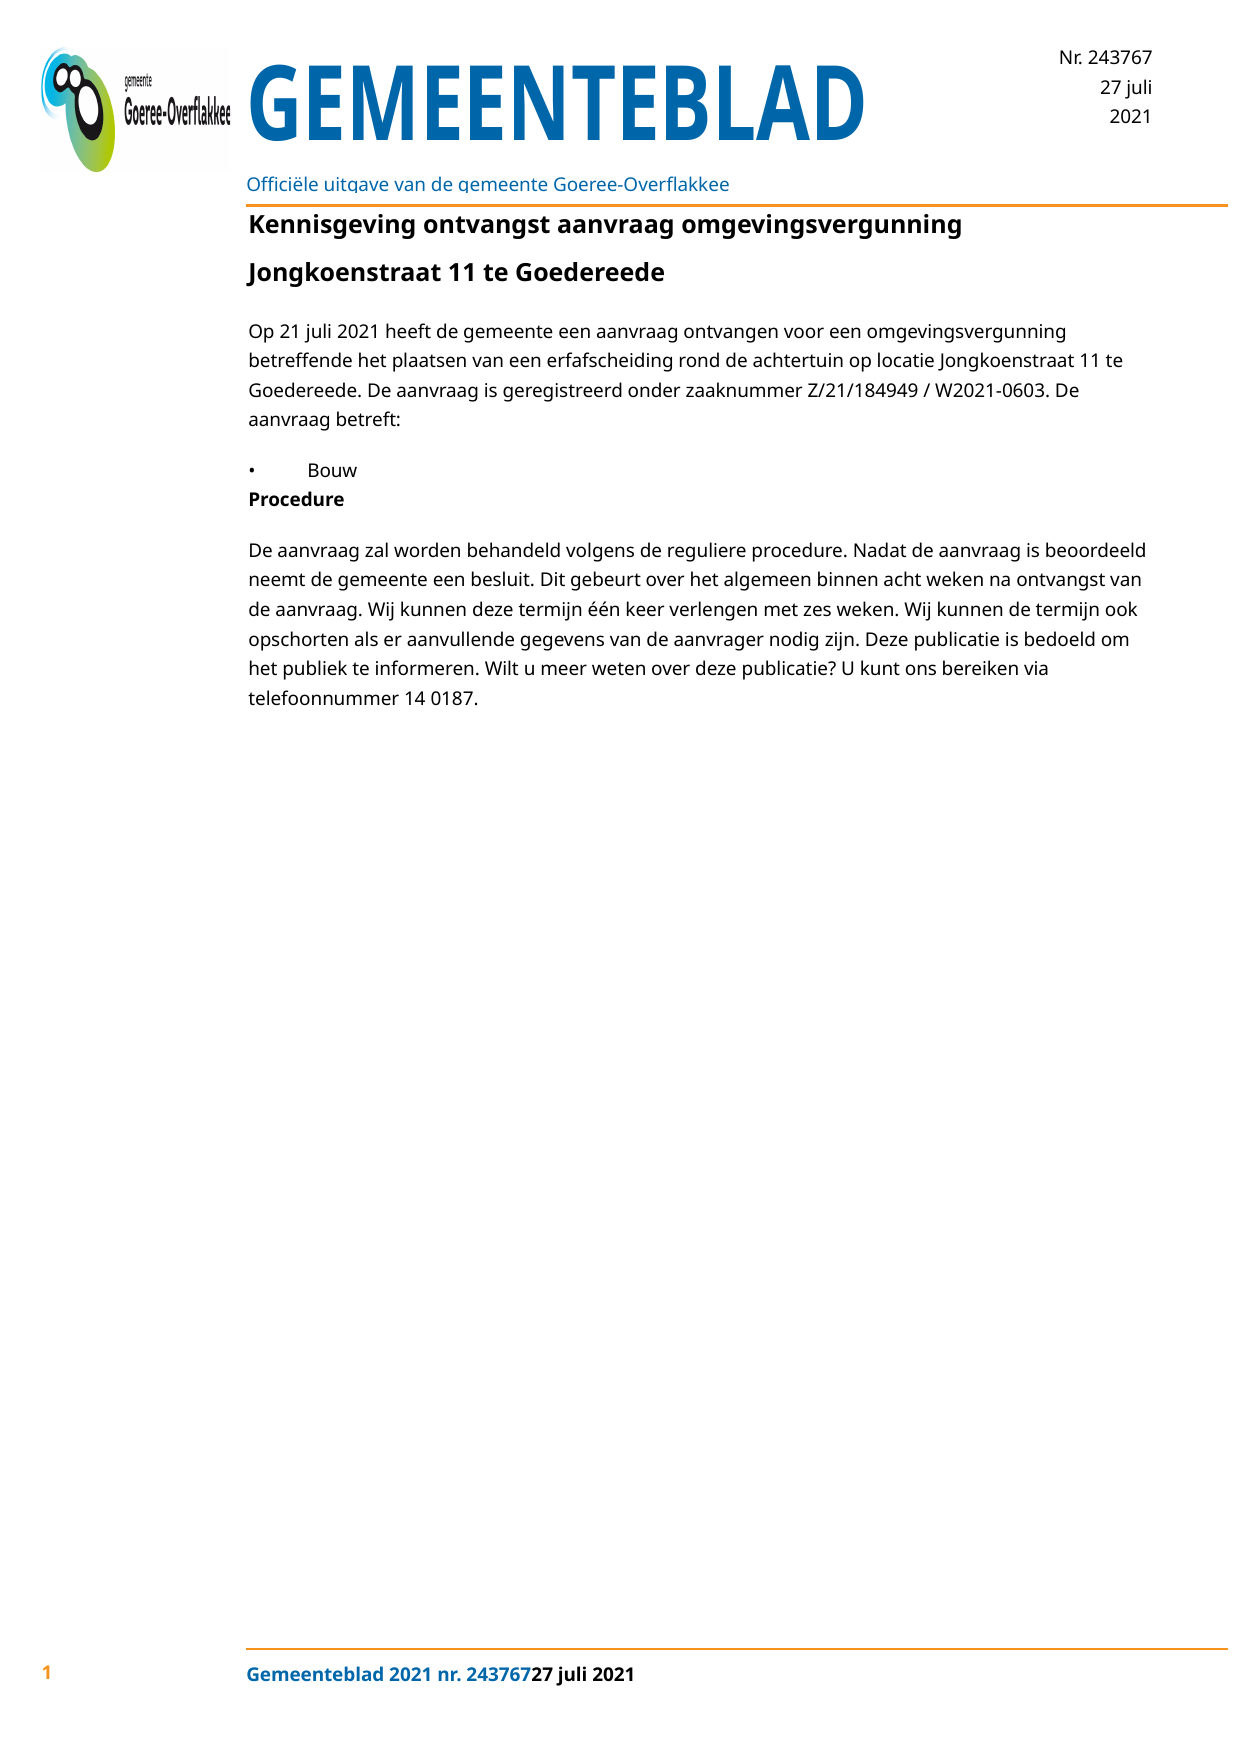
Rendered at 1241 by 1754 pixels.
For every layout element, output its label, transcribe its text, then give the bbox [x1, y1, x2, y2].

text Kennisgeving ontvangst aanvraag omgevingsvergunning Jongkoenstraat 11 te Goedereede [248, 207, 1152, 288]
list Bouw [248, 457, 1152, 483]
text De aanvraag zal worden behandeld volgens de reguliere procedure. Nadat de aanvraag is beoordeeld neemt de gemeente een besluit. Dit gebeurt over het algemeen binnen acht weken na ontvangst van de aanvraag. Wij kunnen deze termijn één keer verlengen met zes weken. Wij kunnen de termijn ook opschorten als er aanvullende gegevens van de aanvrager nodig zijn. Deze publicatie is bedoeld om het publiek te informeren. Wilt u meer weten over deze publicatie? U kunt ons bereiken via telefoonnummer 14 0187. [248, 537, 1152, 711]
text Op 21 juli 2021 heeft de gemeente een aanvraag ontvangen voor een omgevingsvergunning betreffende het plaatsen van een erfafscheiding rond de achtertuin op locatie Jongkoenstraat 11 te Goedereede. De aanvraag is geregistreerd onder zaaknummer Z/21/184949 / W2021-0603. De aanvraag betreft: [248, 318, 1152, 432]
text Procedure [248, 487, 1152, 512]
picture [41, 47, 231, 172]
